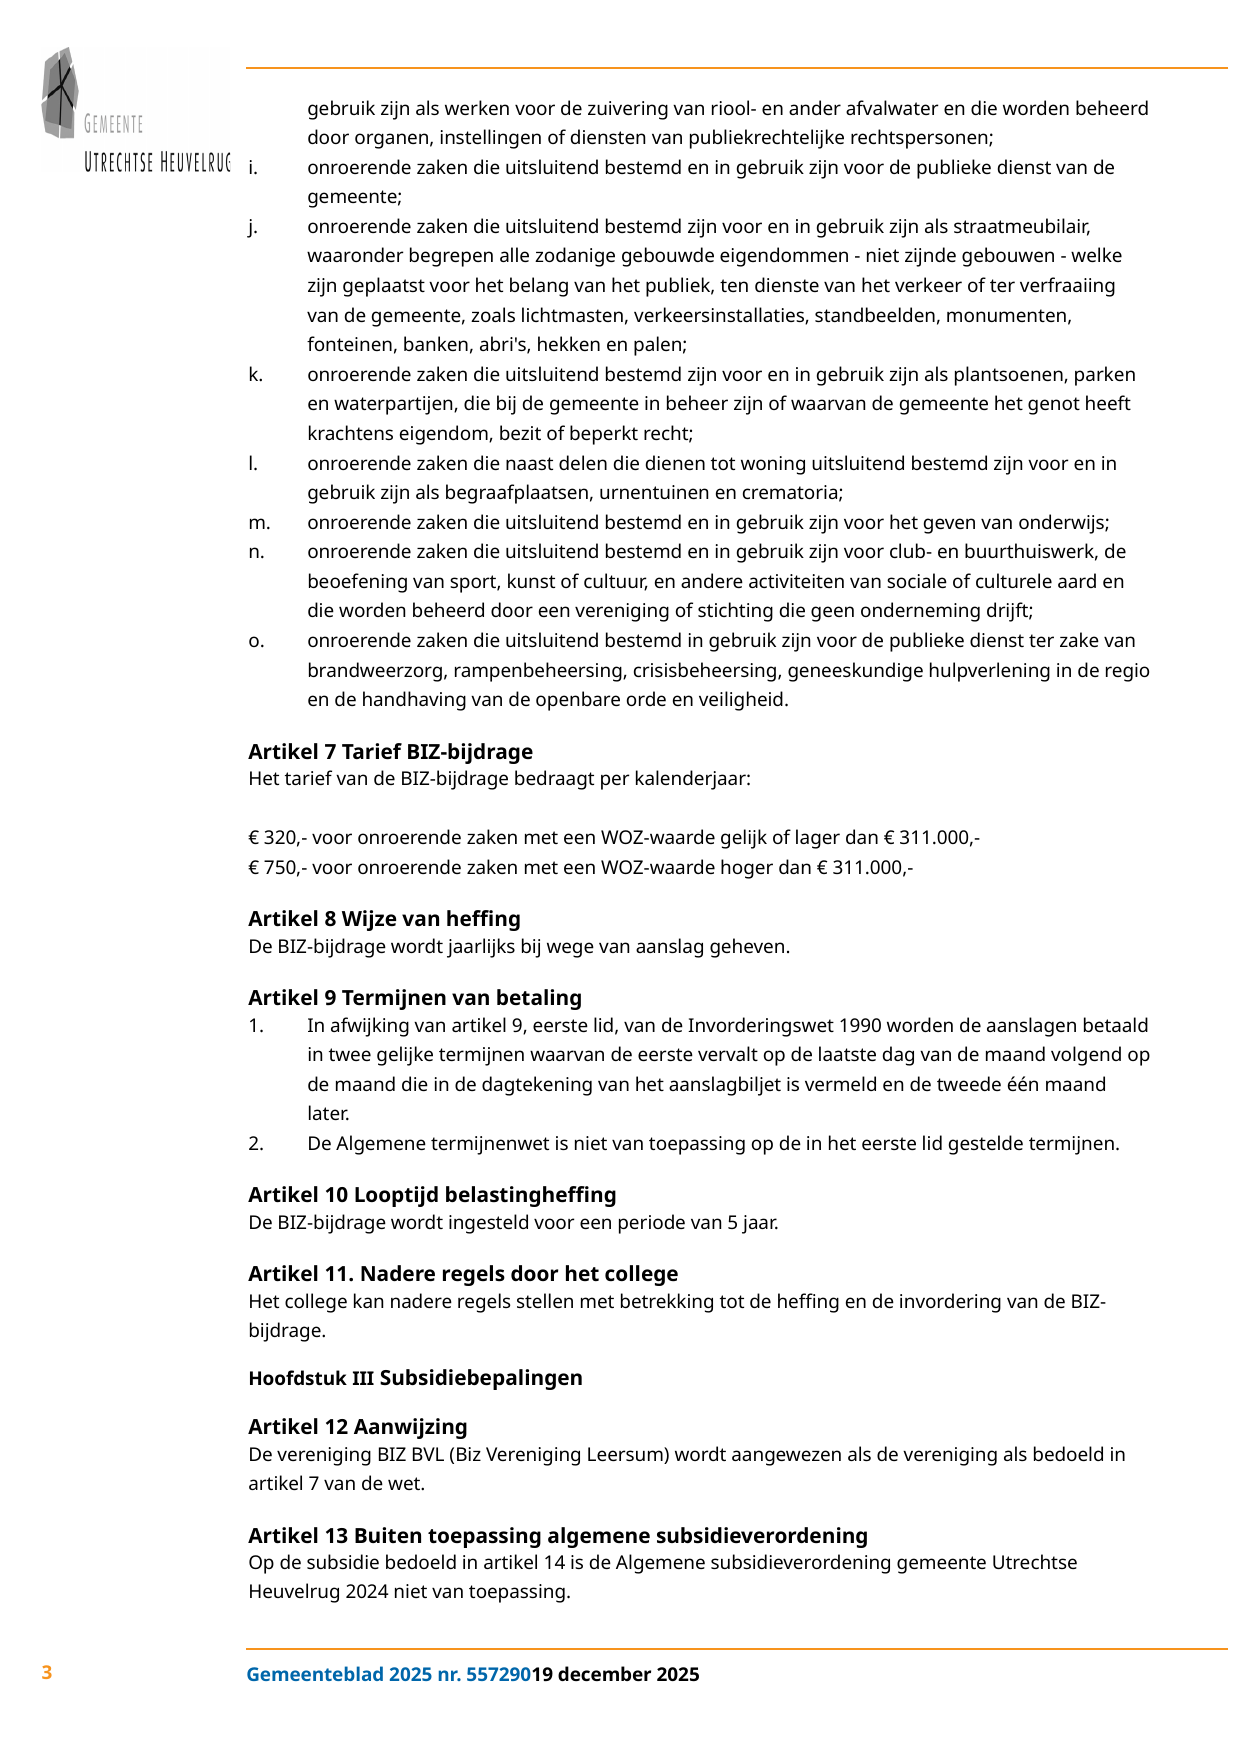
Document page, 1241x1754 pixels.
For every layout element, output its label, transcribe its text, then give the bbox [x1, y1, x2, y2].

list gebruik zijn als werken voor de zuivering van riool- en ander afvalwater en die worden beheerd door organen, instellingen of diensten van publiekrechtelijke rechtspersonen; [248, 95, 1152, 150]
text De BIZ-bijdrage wordt ingesteld voor een periode van 5 jaar. [248, 1209, 1152, 1235]
list onroerende zaken die naast delen die dienen tot woning uitsluitend bestemd zijn voor en in gebruik zijn als begraafplaatsen, urnentuinen en crematoria; [248, 450, 1152, 505]
text De vereniging BIZ BVL (Biz Vereniging Leersum) wordt aangewezen als de vereniging als bedoeld in artikel 7 van de wet. [248, 1441, 1152, 1496]
text De BIZ-bijdrage wordt jaarlijks bij wege van aanslag geheven. [248, 933, 1152, 959]
list De Algemene termijnenwet is niet van toepassing op de in het eerste lid gestelde termijnen. [248, 1130, 1152, 1156]
text Artikel 13 Buiten toepassing algemene subsidieverordening [248, 1521, 1152, 1549]
text Op de subsidie bedoeld in artikel 14 is de Algemene subsidieverordening gemeente Utrechtse Heuvelrug 2024 niet van toepassing. [248, 1549, 1152, 1604]
list onroerende zaken die uitsluitend bestemd en in gebruik zijn voor het geven van onderwijs; [248, 509, 1152, 535]
list onroerende zaken die uitsluitend bestemd en in gebruik zijn voor de publieke dienst van de gemeente; [248, 154, 1152, 209]
text Artikel 10 Looptijd belastingheffing [248, 1181, 1152, 1209]
list onroerende zaken die uitsluitend bestemd en in gebruik zijn voor club- en buurthuiswerk, de beoefening van sport, kunst of cultuur, en andere activiteiten van sociale of culturele aard en die worden beheerd door een vereniging of stichting die geen onderneming drijft; [248, 538, 1152, 623]
list onroerende zaken die uitsluitend bestemd in gebruik zijn voor de publieke dienst ter zake van brandweerzorg, rampenbeheersing, crisisbeheersing, geneeskundige hulpverlening in de regio en de handhaving van de openbare orde en veiligheid. [248, 627, 1152, 712]
text € 750,- voor onroerende zaken met een WOZ-waarde hoger dan € 311.000,- [248, 854, 1152, 880]
list onroerende zaken die uitsluitend bestemd zijn voor en in gebruik zijn als straatmeubilair, waaronder begrepen alle zodanige gebouwde eigendommen - niet zijnde gebouwen - welke zijn geplaatst voor het belang van het publiek, ten dienste van het verkeer of ter verfraaiing van de gemeente, zoals lichtmasten, verkeersinstallaties, standbeelden, monumenten, fonteinen, banken, abri's, hekken en palen; [248, 213, 1152, 357]
text Artikel 9 Termijnen van betaling [248, 983, 1152, 1012]
list In afwijking van artikel 9, eerste lid, van de Invorderingswet 1990 worden de aanslagen betaald in twee gelijke termijnen waarvan de eerste vervalt op de laatste dag van de maand volgend op de maand die in de dagtekening van het aanslagbiljet is vermeld en de tweede één maand later. [248, 1012, 1152, 1126]
list onroerende zaken die uitsluitend bestemd zijn voor en in gebruik zijn als plantsoenen, parken en waterpartijen, die bij de gemeente in beheer zijn of waarvan de gemeente het genot heeft krachtens eigendom, bezit of beperkt recht; [248, 361, 1152, 446]
text Hoofdstuk III Subsidiebepalingen [248, 1363, 1152, 1391]
text Artikel 12 Aanwijzing [248, 1412, 1152, 1441]
picture [41, 47, 231, 172]
text € 320,- voor onroerende zaken met een WOZ-waarde gelijk of lager dan € 311.000,- [248, 824, 1152, 850]
text Artikel 8 Wijze van heffing [248, 904, 1152, 933]
text Het college kan nadere regels stellen met betrekking tot de heffing en de invordering van de BIZ-bijdrage. [248, 1288, 1152, 1343]
text Het tarief van de BIZ-bijdrage bedraagt per kalenderjaar: [248, 765, 1152, 791]
text Artikel 11. Nadere regels door het college [248, 1259, 1152, 1288]
text Artikel 7 Tarief BIZ-bijdrage [248, 737, 1152, 765]
